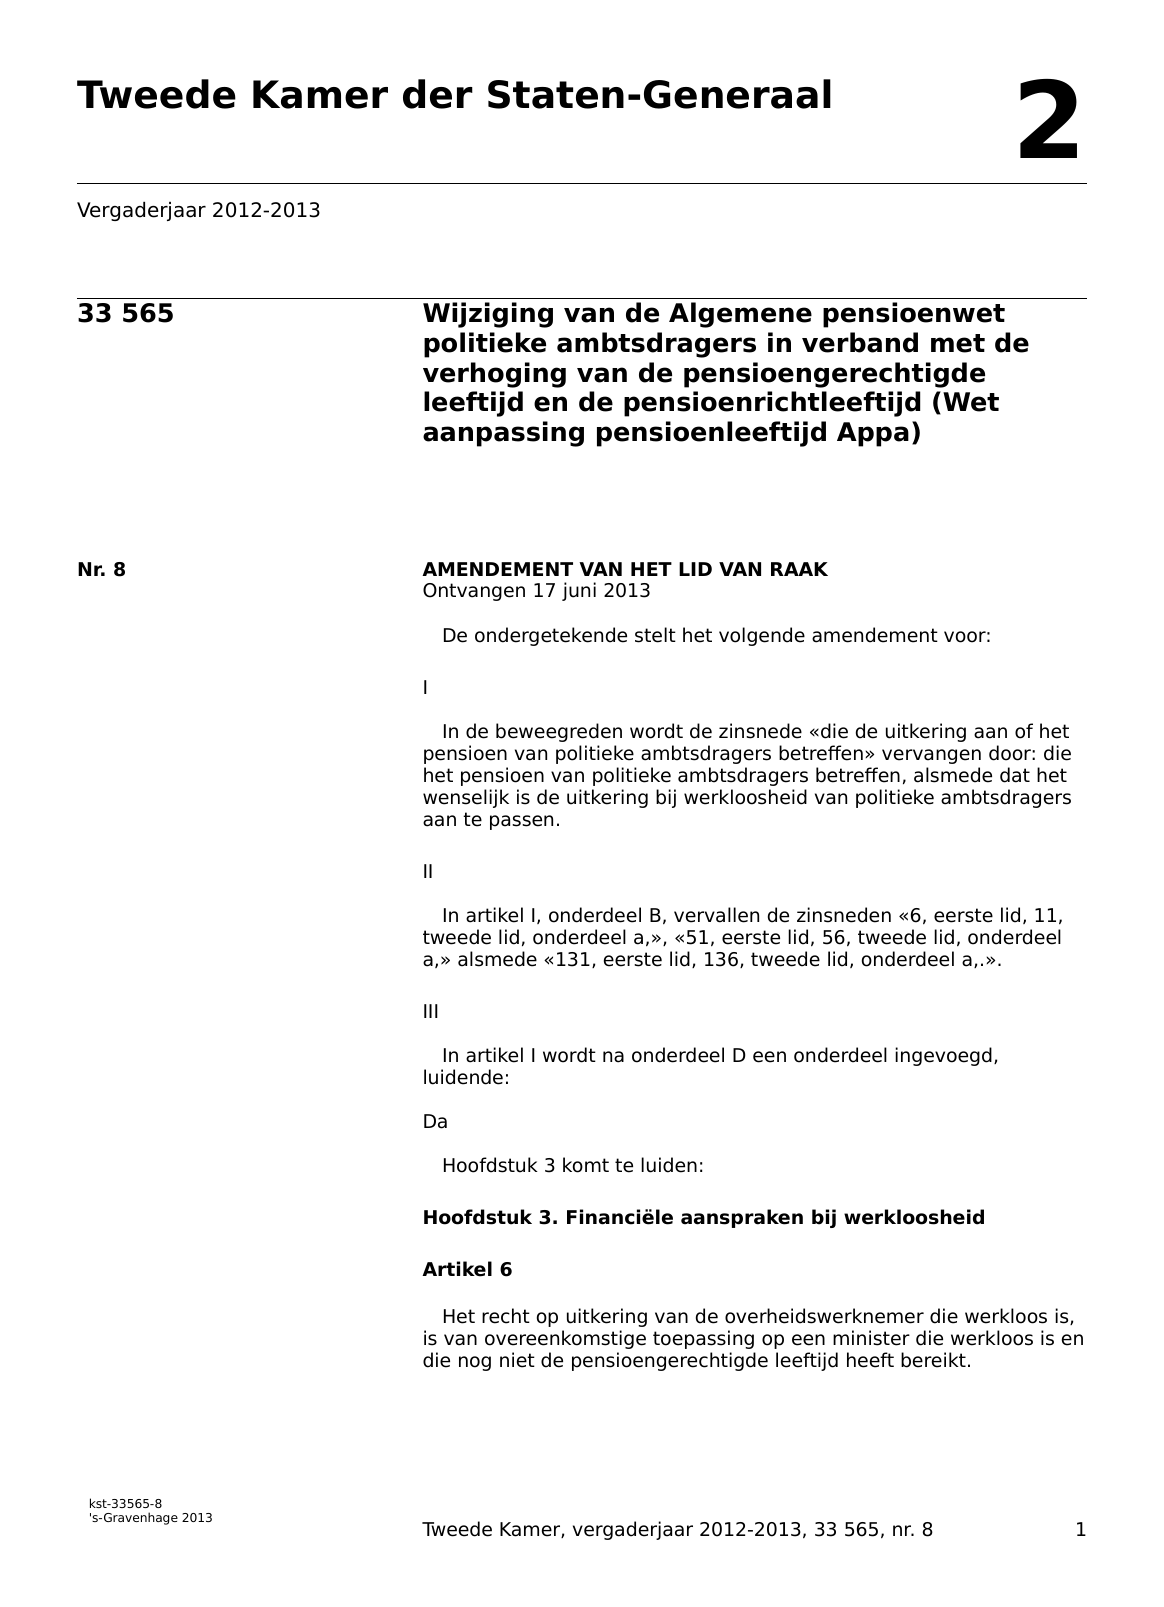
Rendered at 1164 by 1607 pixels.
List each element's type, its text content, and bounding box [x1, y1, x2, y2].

text In artikel I, onderdeel B, vervallen de zinsneden «6, eerste lid, 11, tweede lid, onderdeel a,», «51, eerste lid, 56, tweede lid, onderdeel a,» alsmede «131, eerste lid, 136, tweede lid, onderdeel a,.». [422, 905, 1087, 971]
text kst-33565-8 [88, 1497, 323, 1511]
table_header 2 [886, 59, 1087, 183]
subtitle Hoofdstuk 3. Financiële aanspraken bij werkloosheid [422, 1207, 1087, 1229]
text In artikel I wordt na onderdeel D een onderdeel ingevoegd, luidende: [422, 1045, 1087, 1089]
table_header Tweede Kamer der Staten-Generaal [77, 59, 886, 183]
subtitle II [422, 861, 1087, 883]
text In de beweegreden wordt de zinsnede «die de uitkering aan of het pensioen van politieke ambtsdragers betreffen» vervangen door: die het pensioen van politieke ambtsdragers betreffen, alsmede dat het wenselijk is de uitkering bij werkloosheid van politieke ambtsdragers aan te passen. [422, 721, 1087, 831]
text Da [422, 1111, 1087, 1133]
text De ondergetekende stelt het volgende amendement voor: [422, 624, 1087, 647]
subtitle 33 565 Wijziging van de Algemene pensioenwet politieke ambtsdragers in verband met de verhoging van de pensioengerechtigde leeftijd en de pensioenrichtleeftijd (Wet aanpassing pensioenleeftijd Appa) [77, 299, 1087, 447]
text Het recht op uitkering van de overheidswerknemer die werkloos is, is van overeenkomstige toepassing op een minister die werkloos is en die nog niet de pensioengerechtigde leeftijd heeft bereikt. [422, 1306, 1087, 1372]
text Hoofdstuk 3 komt te luiden: [422, 1155, 1087, 1177]
subtitle III [422, 1001, 1087, 1023]
text Ontvangen 17 juni 2013 [422, 580, 1087, 602]
subtitle I [422, 677, 1087, 698]
subtitle Nr. 8 AMENDEMENT VAN HET LID VAN RAAK [77, 558, 1087, 580]
table_cell Vergaderjaar 2012-2013 [77, 184, 1087, 298]
subtitle Artikel 6 [422, 1259, 1087, 1281]
text 's-Gravenhage 2013 [88, 1511, 323, 1525]
